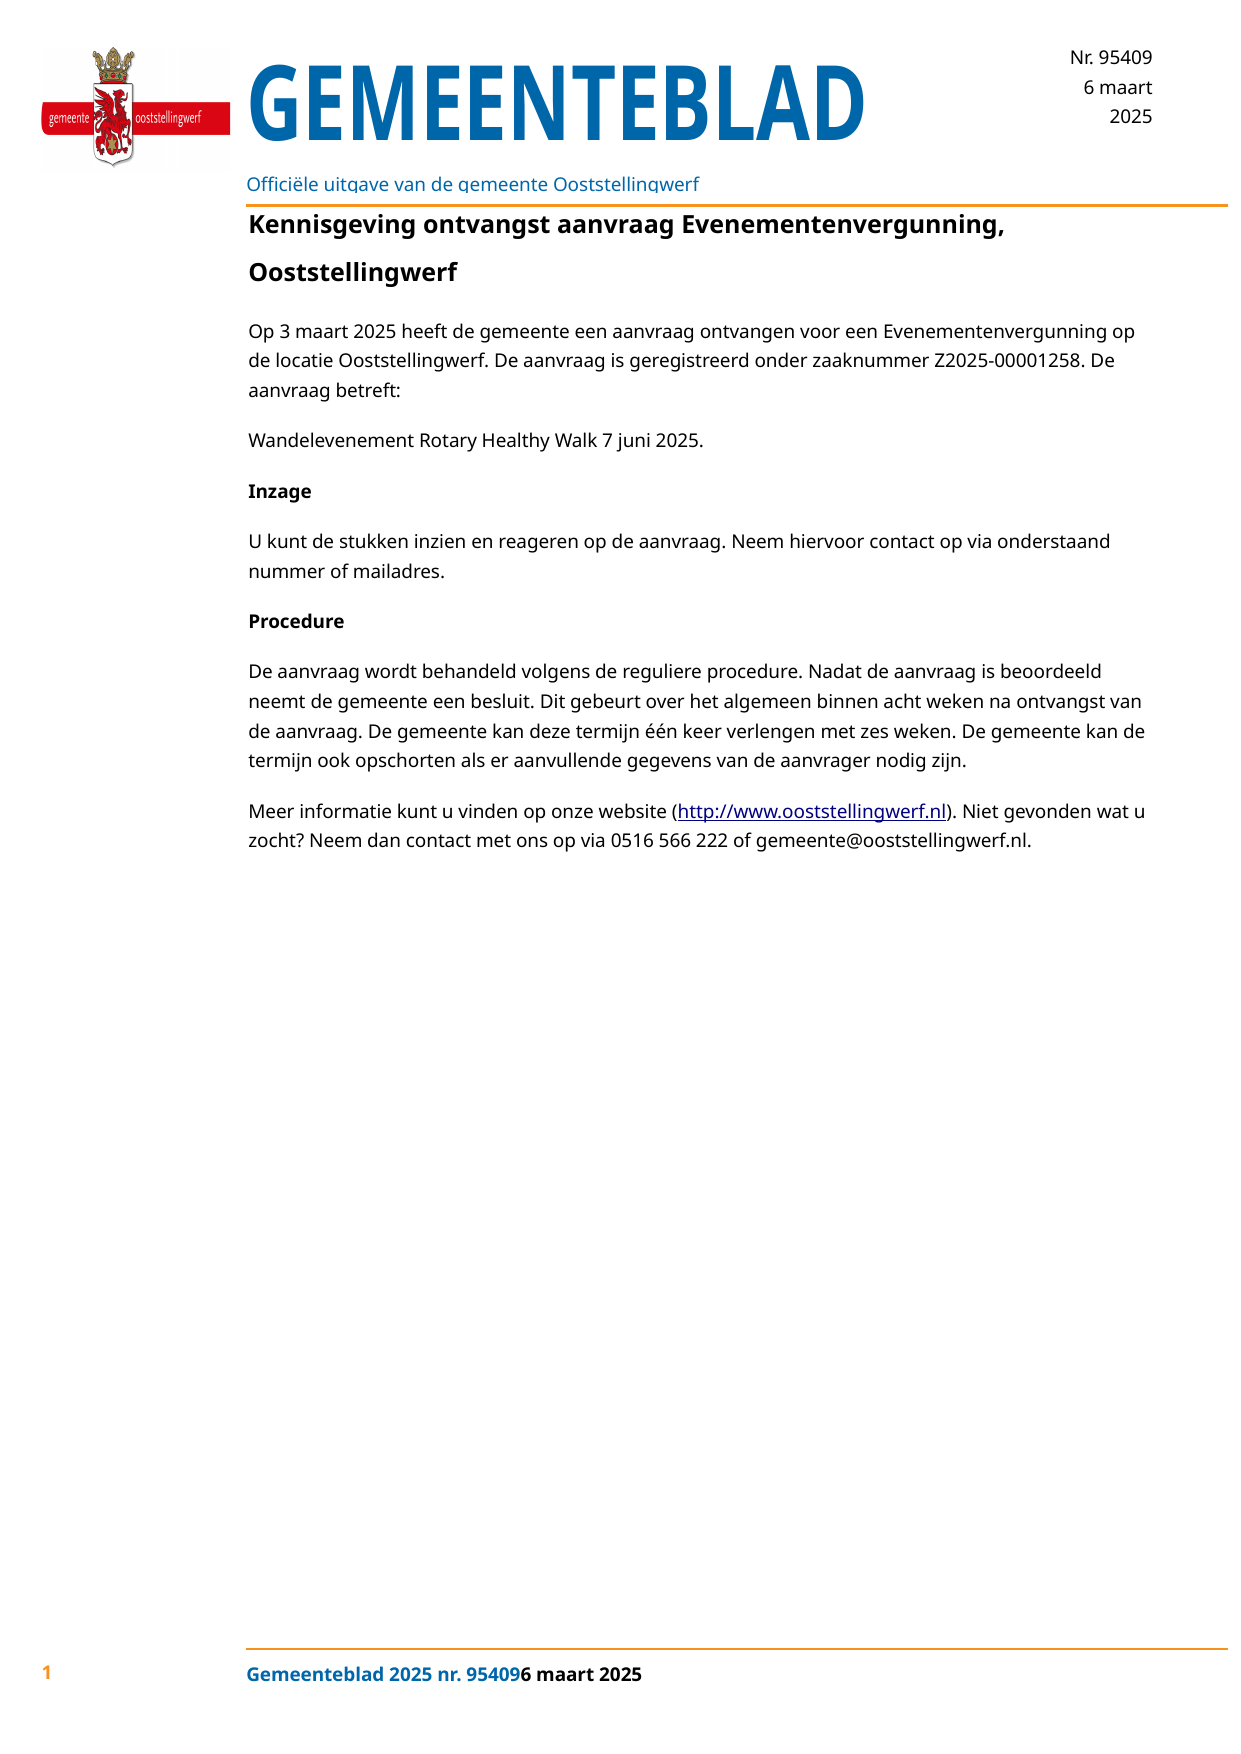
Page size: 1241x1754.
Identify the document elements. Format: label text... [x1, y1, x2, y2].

text Inzage [248, 478, 1152, 504]
picture [41, 47, 231, 172]
text De aanvraag wordt behandeld volgens de reguliere procedure. Nadat de aanvraag is beoordeeld neemt de gemeente een besluit. Dit gebeurt over het algemeen binnen acht weken na ontvangst van de aanvraag. De gemeente kan deze termijn één keer verlengen met zes weken. De gemeente kan de termijn ook opschorten als er aanvullende gegevens van de aanvrager nodig zijn. [248, 659, 1152, 773]
text Meer informatie kunt u vinden op onze website (http://www.ooststellingwerf.nl). Niet gevonden wat u zocht? Neem dan contact met ons op via 0516 566 222 of gemeente@ooststellingwerf.nl. [248, 798, 1152, 853]
text Kennisgeving ontvangst aanvraag Evenementenvergunning, Ooststellingwerf [248, 207, 1152, 288]
text U kunt de stukken inzien en reageren op de aanvraag. Neem hiervoor contact op via onderstaand nummer of mailadres. [248, 528, 1152, 584]
text Wandelevenement Rotary Healthy Walk 7 juni 2025. [248, 427, 1152, 453]
text Op 3 maart 2025 heeft de gemeente een aanvraag ontvangen voor een Evenementenvergunning op de locatie Ooststellingwerf. De aanvraag is geregistreerd onder zaaknummer Z2025-00001258. De aanvraag betreft: [248, 318, 1152, 403]
text Procedure [248, 608, 1152, 634]
